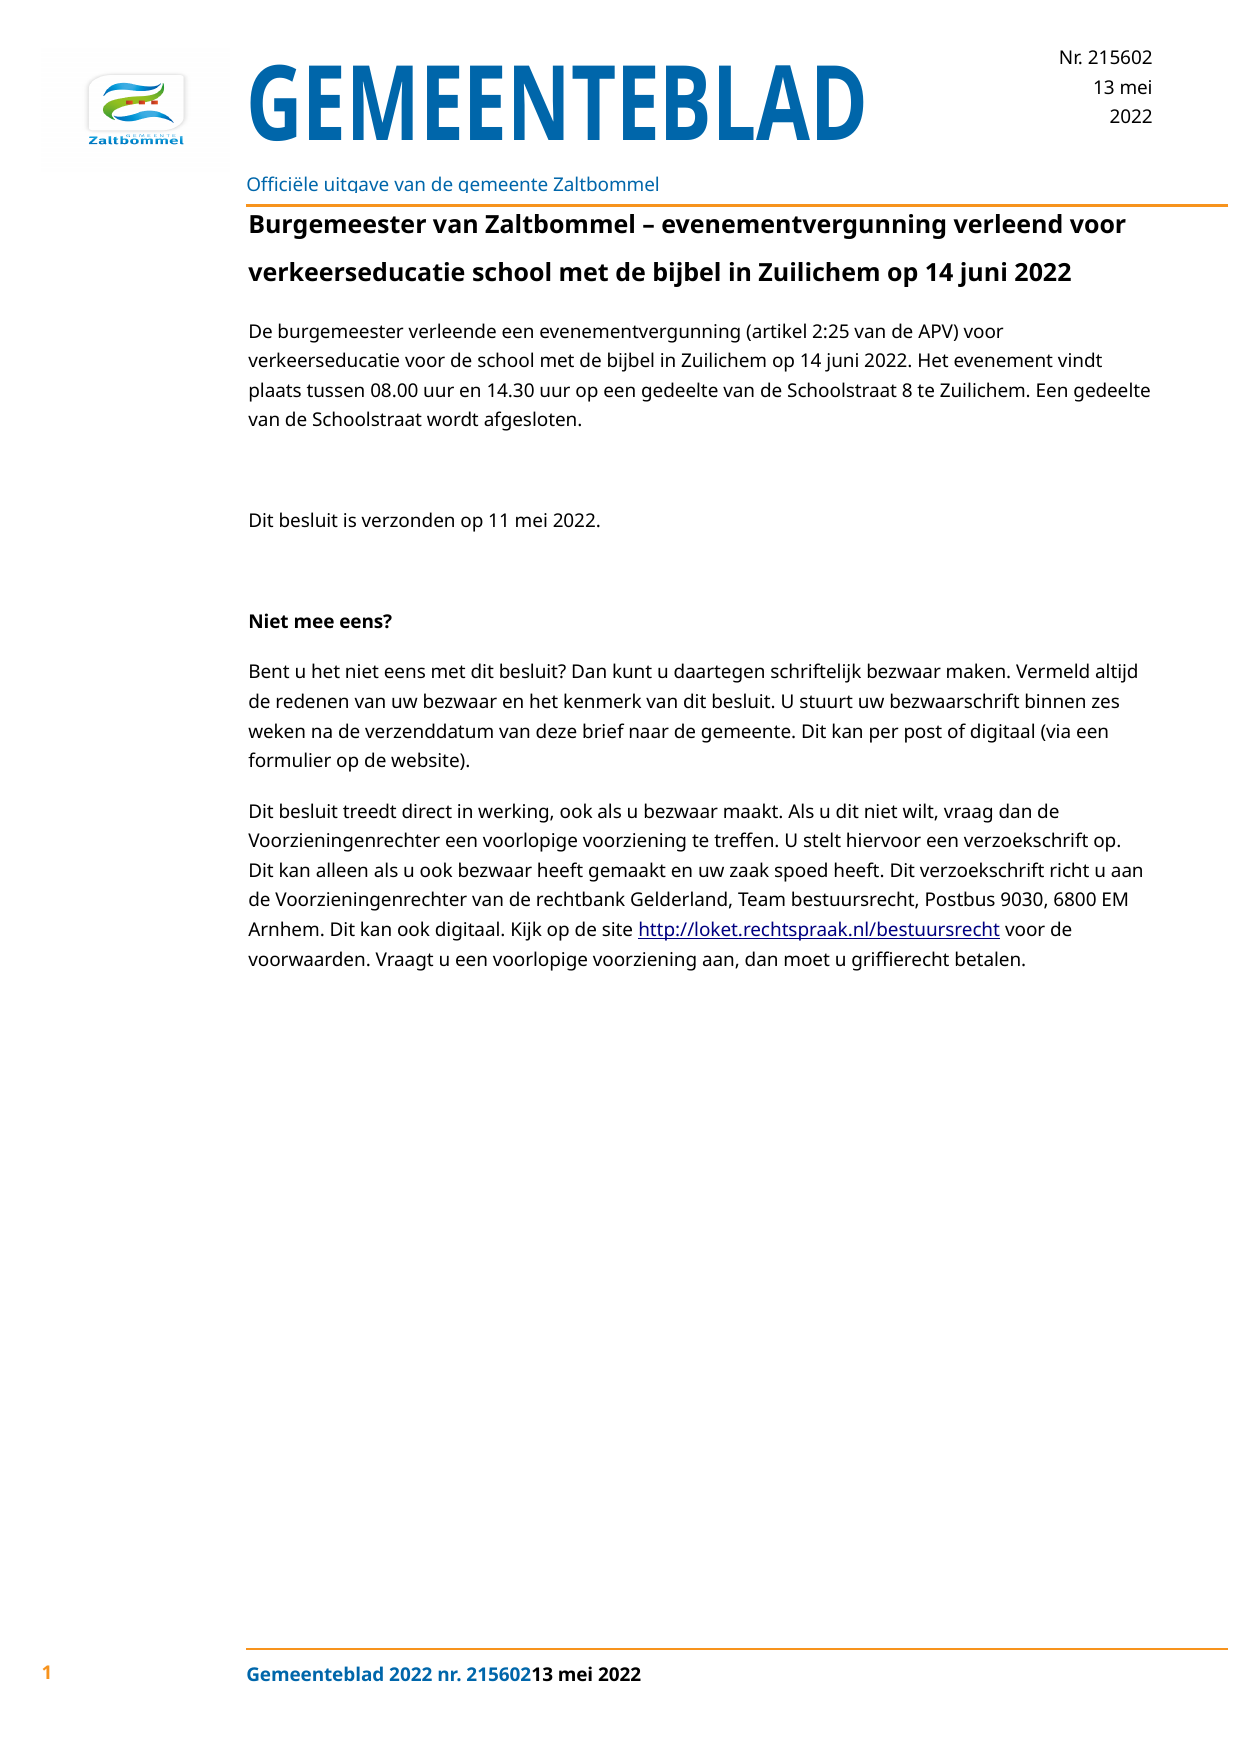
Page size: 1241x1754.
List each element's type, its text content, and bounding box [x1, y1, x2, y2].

text Niet mee eens? [248, 608, 1152, 634]
text De burgemeester verleende een evenementvergunning (artikel 2:25 van de APV) voor verkeerseducatie voor de school met de bijbel in Zuilichem op 14 juni 2022. Het evenement vindt plaats tussen 08.00 uur en 14.30 uur op een gedeelte van de Schoolstraat 8 te Zuilichem. Een gedeelte van de Schoolstraat wordt afgesloten. [248, 318, 1152, 432]
picture [41, 47, 231, 172]
text Bent u het niet eens met dit besluit? Dan kunt u daartegen schriftelijk bezwaar maken. Vermeld altijd de redenen van uw bezwaar en het kenmerk van dit besluit. U stuurt uw bezwaarschrift binnen zes weken na de verzenddatum van deze brief naar de gemeente. Dit kan per post of digitaal (via een formulier op de website). [248, 659, 1152, 773]
text Burgemeester van Zaltbommel – evenementvergunning verleend voor verkeerseducatie school met de bijbel in Zuilichem op 14 juni 2022 [248, 207, 1152, 288]
text Dit besluit treedt direct in werking, ook als u bezwaar maakt. Als u dit niet wilt, vraag dan de Voorzieningenrechter een voorlopige voorziening te treffen. U stelt hiervoor een verzoekschrift op. Dit kan alleen als u ook bezwaar heeft gemaakt en uw zaak spoed heeft. Dit verzoekschrift richt u aan de Voorzieningenrechter van de rechtbank Gelderland, Team bestuursrecht, Postbus 9030, 6800 EM Arnhem. Dit kan ook digitaal. Kijk op de site http://loket.rechtspraak.nl/bestuursrecht voor de voorwaarden. Vraagt u een voorlopige voorziening aan, dan moet u griffierecht betalen. [248, 798, 1152, 972]
text Dit besluit is verzonden op 11 mei 2022. [248, 507, 1152, 533]
